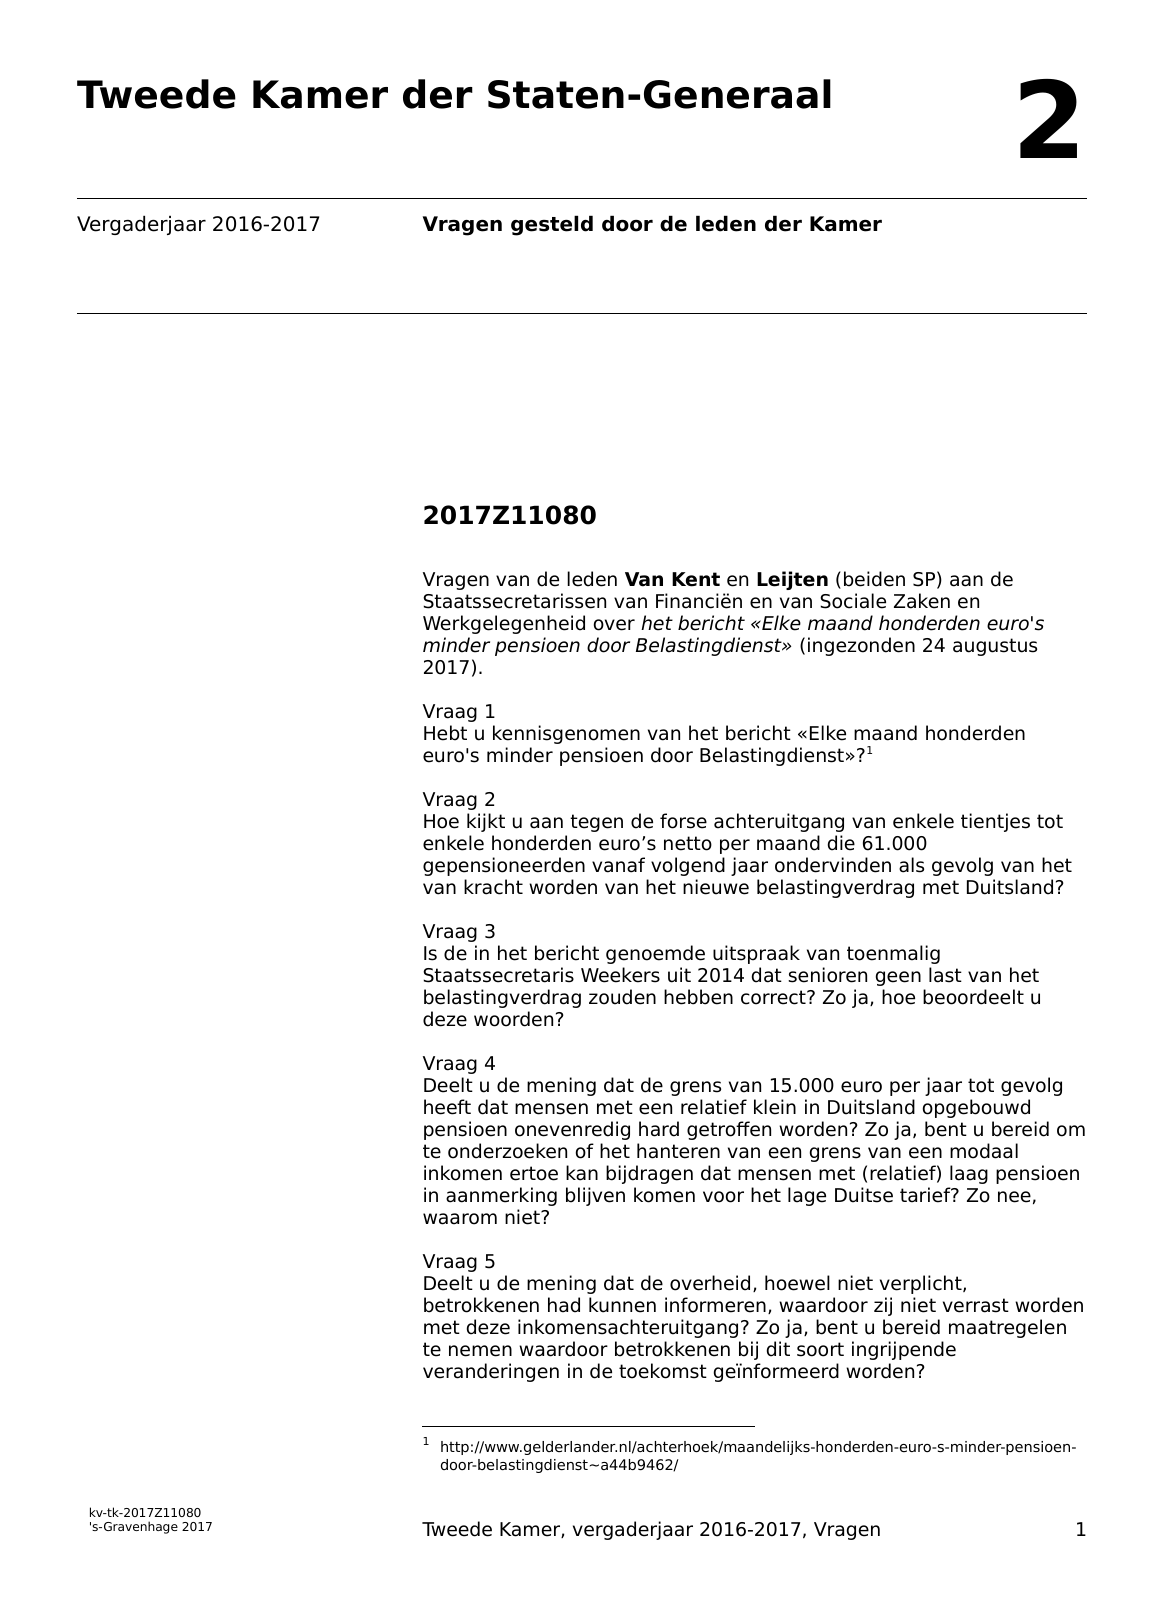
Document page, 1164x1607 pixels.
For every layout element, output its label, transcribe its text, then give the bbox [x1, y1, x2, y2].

text http://www.gelderlander.nl/achterhoek/maandelijks-honderden-euro-s-minder-pensioen-door-belastingdienst~a44b9462/ [422, 1435, 1087, 1474]
text Is de in het bericht genoemde uitspraak van toenmalig Staatssecretaris Weekers uit 2014 dat senioren geen last van het belastingverdrag zouden hebben correct? Zo ja, hoe beoordeelt u deze woorden? [422, 943, 1087, 1031]
text Deelt u de mening dat de grens van 15.000 euro per jaar tot gevolg heeft dat mensen met een relatief klein in Duitsland opgebouwd pensioen onevenredig hard getroffen worden? Zo ja, bent u bereid om te onderzoeken of het hanteren van een grens van een modaal inkomen ertoe kan bijdragen dat mensen met (relatief) laag pensioen in aanmerking blijven komen voor het lage Duitse tarief? Zo nee, waarom niet? [422, 1075, 1087, 1229]
text Vraag 3 [422, 921, 1087, 943]
table_header Tweede Kamer der Staten-Generaal [77, 59, 886, 198]
text Vraag 5 [422, 1251, 1087, 1273]
text Vraag 1 [422, 701, 1087, 723]
table_cell Vergaderjaar 2016-2017 [77, 199, 422, 313]
text Deelt u de mening dat de overheid, hoewel niet verplicht, betrokkenen had kunnen informeren, waardoor zij niet verrast worden met deze inkomensachteruitgang? Zo ja, bent u bereid maatregelen te nemen waardoor betrokkenen bij dit soort ingrijpende veranderingen in de toekomst geïnformeerd worden? [422, 1273, 1087, 1383]
text 's-Gravenhage 2017 [88, 1520, 323, 1534]
text Vragen van de leden Van Kent en Leijten (beiden SP) aan de Staatssecretarissen van Financiën en van Sociale Zaken en Werkgelegenheid over het bericht «Elke maand honderden euro's minder pensioen door Belastingdienst» (ingezonden 24 augustus 2017). [422, 569, 1087, 679]
text Vraag 2 [422, 789, 1087, 811]
text 2017Z11080 [422, 501, 1087, 531]
text Hebt u kennisgenomen van het bericht «Elke maand honderden euro's minder pensioen door Belastingdienst»? [422, 723, 1087, 767]
table_header 2 [886, 59, 1087, 198]
text kv-tk-2017Z11080 [88, 1506, 323, 1520]
table_cell Vragen gesteld door de leden der Kamer [422, 199, 1087, 313]
text Hoe kijkt u aan tegen de forse achteruitgang van enkele tientjes tot enkele honderden euro’s netto per maand die 61.000 gepensioneerden vanaf volgend jaar ondervinden als gevolg van het van kracht worden van het nieuwe belastingverdrag met Duitsland? [422, 811, 1087, 899]
text Vraag 4 [422, 1053, 1087, 1075]
